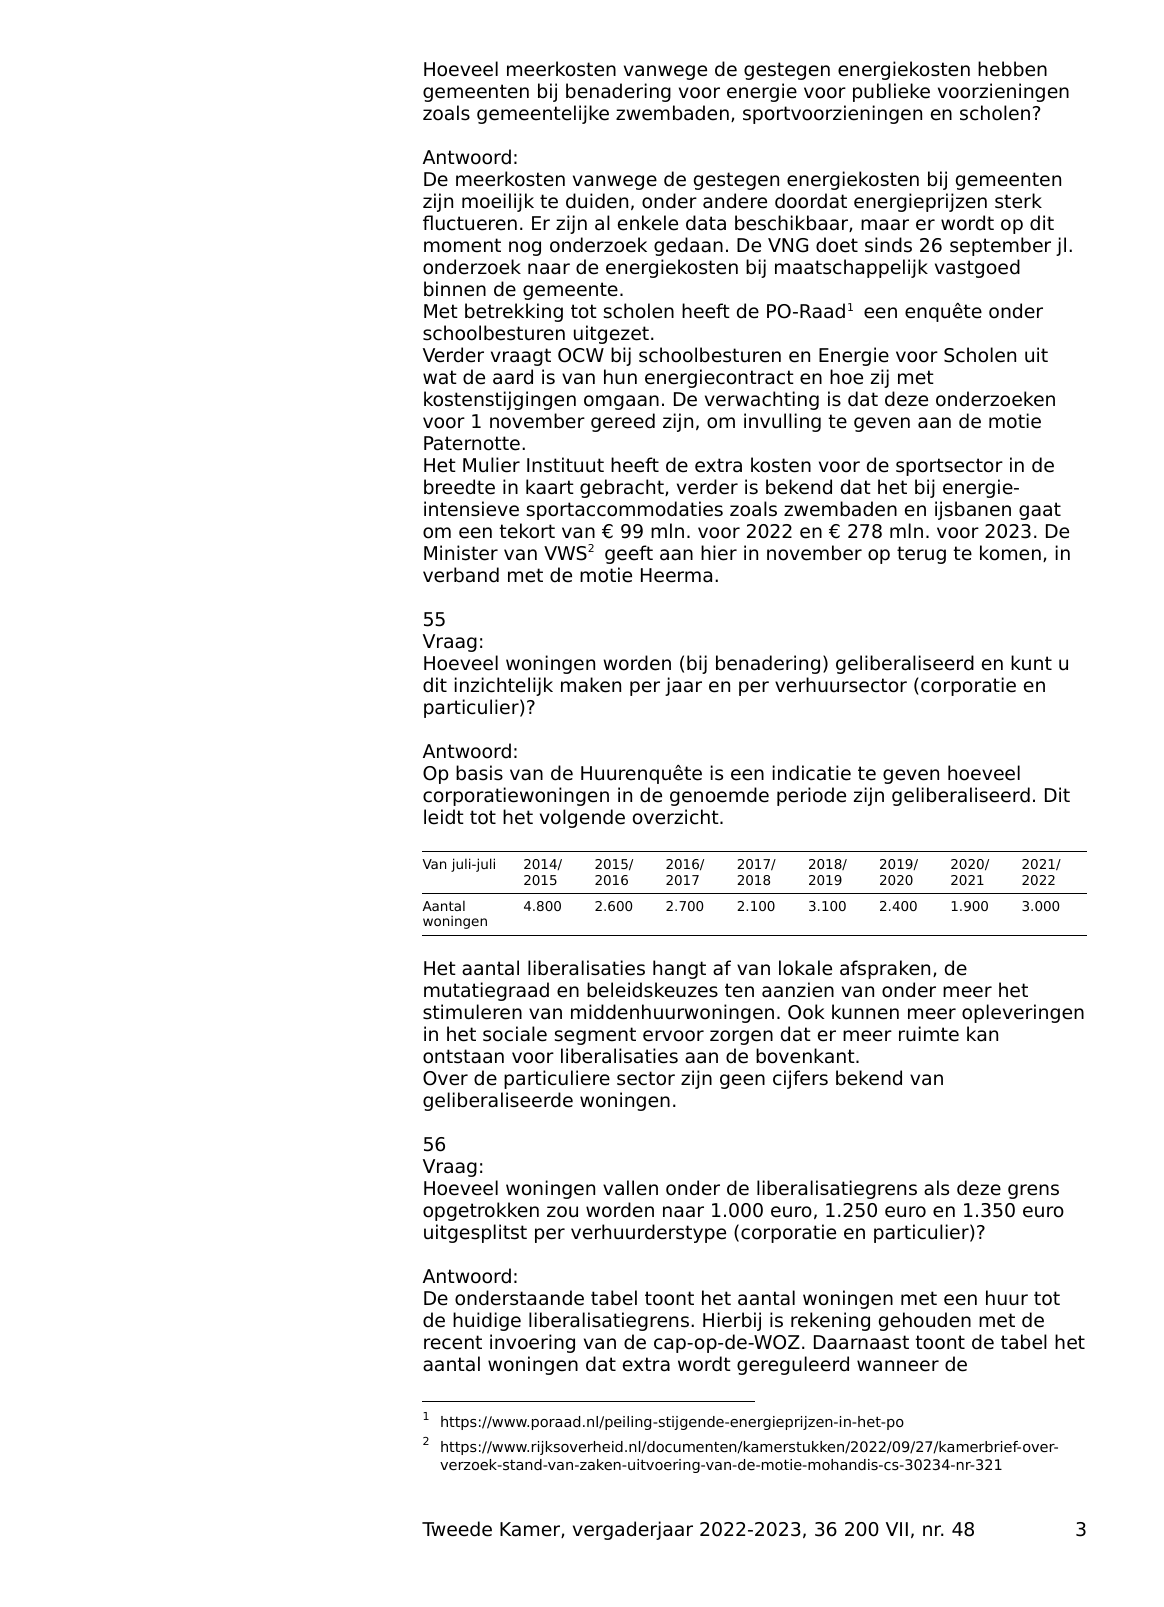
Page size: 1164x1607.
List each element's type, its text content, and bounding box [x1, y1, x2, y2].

text Op basis van de Huurenquête is een indicatie te geven hoeveel corporatiewoningen in de genoemde periode zijn geliberaliseerd. Dit leidt tot het volgende overzicht. [422, 763, 1087, 829]
table_header Van juli-juli [422, 852, 517, 893]
text Hoeveel woningen vallen onder de liberalisatiegrens als deze grens opgetrokken zou worden naar 1.000 euro, 1.250 euro en 1.350 euro uitgesplitst per verhuurderstype (corporatie en particulier)? [422, 1178, 1087, 1244]
table_cell 2.600 [588, 894, 659, 934]
table_cell 4.800 [517, 894, 588, 934]
table_header 2015/ 2016 [588, 852, 659, 893]
table_header 2019/ 2020 [873, 852, 944, 893]
table_cell 2.100 [731, 894, 802, 934]
table_cell 2.700 [660, 894, 731, 934]
text De onderstaande tabel toont het aantal woningen met een huur tot de huidige liberalisatiegrens. Hierbij is rekening gehouden met de recent invoering van de cap-op-de-WOZ. Daarnaast toont de tabel het aantal woningen dat extra wordt gereguleerd wanneer de [422, 1288, 1087, 1376]
table_header 2017/ 2018 [731, 852, 802, 893]
text Antwoord: [422, 147, 1087, 169]
text 56 [422, 1134, 1087, 1156]
table_cell 3.000 [1015, 894, 1087, 934]
text https://www.rijksoverheid.nl/documenten/kamerstukken/2022/09/27/kamerbrief-over-verzoek-stand-van-zaken-uitvoering-van-de-motie-mohandis-cs-30234-nr-321 [422, 1435, 1087, 1474]
table_cell Aantal woningen [422, 894, 517, 934]
text Met betrekking tot scholen heeft de PO-Raad een enquête onder schoolbesturen uitgezet. [422, 301, 1087, 345]
table_header 2018/ 2019 [802, 852, 873, 893]
text Verder vraagt OCW bij schoolbesturen en Energie voor Scholen uit wat de aard is van hun energiecontract en hoe zij met kostenstijgingen omgaan. De verwachting is dat deze onderzoeken voor 1 november gereed zijn, om invulling te geven aan de motie Paternotte. [422, 345, 1087, 455]
text Hoeveel woningen worden (bij benadering) geliberaliseerd en kunt u dit inzichtelijk maken per jaar en per verhuursector (corporatie en particulier)? [422, 653, 1087, 719]
table_cell 1.900 [944, 894, 1015, 934]
text Hoeveel meerkosten vanwege de gestegen energiekosten hebben gemeenten bij benadering voor energie voor publieke voorzieningen zoals gemeentelijke zwembaden, sportvoorzieningen en scholen? [422, 59, 1087, 125]
text 55 [422, 609, 1087, 631]
table_header 2020/ 2021 [944, 852, 1015, 893]
text Over de particuliere sector zijn geen cijfers bekend van geliberaliseerde woningen. [422, 1068, 1087, 1112]
text De meerkosten vanwege de gestegen energiekosten bij gemeenten zijn moeilijk te duiden, onder andere doordat energieprijzen sterk fluctueren. Er zijn al enkele data beschikbaar, maar er wordt op dit moment nog onderzoek gedaan. De VNG doet sinds 26 september jl. onderzoek naar de energiekosten bij maatschappelijk vastgoed binnen de gemeente. [422, 169, 1087, 301]
text Antwoord: [422, 1266, 1087, 1288]
text https://www.poraad.nl/peiling-stijgende-energieprijzen-in-het-po [422, 1410, 1087, 1432]
text Het aantal liberalisaties hangt af van lokale afspraken, de mutatiegraad en beleidskeuzes ten aanzien van onder meer het stimuleren van middenhuurwoningen. Ook kunnen meer opleveringen in het sociale segment ervoor zorgen dat er meer ruimte kan ontstaan voor liberalisaties aan de bovenkant. [422, 958, 1087, 1068]
text Vraag: [422, 631, 1087, 653]
table_header 2021/ 2022 [1015, 852, 1087, 893]
text Antwoord: [422, 741, 1087, 763]
text Het Mulier Instituut heeft de extra kosten voor de sportsector in de breedte in kaart gebracht, verder is bekend dat het bij energie-intensieve sportaccommodaties zoals zwembaden en ijsbanen gaat om een tekort van € 99 mln. voor 2022 en € 278 mln. voor 2023. De Minister van VWS geeft aan hier in november op terug te komen, in verband met de motie Heerma. [422, 455, 1087, 587]
table_cell 3.100 [802, 894, 873, 934]
table_cell 2.400 [873, 894, 944, 934]
text Vraag: [422, 1156, 1087, 1178]
table_header 2014/ 2015 [517, 852, 588, 893]
table_header 2016/ 2017 [660, 852, 731, 893]
